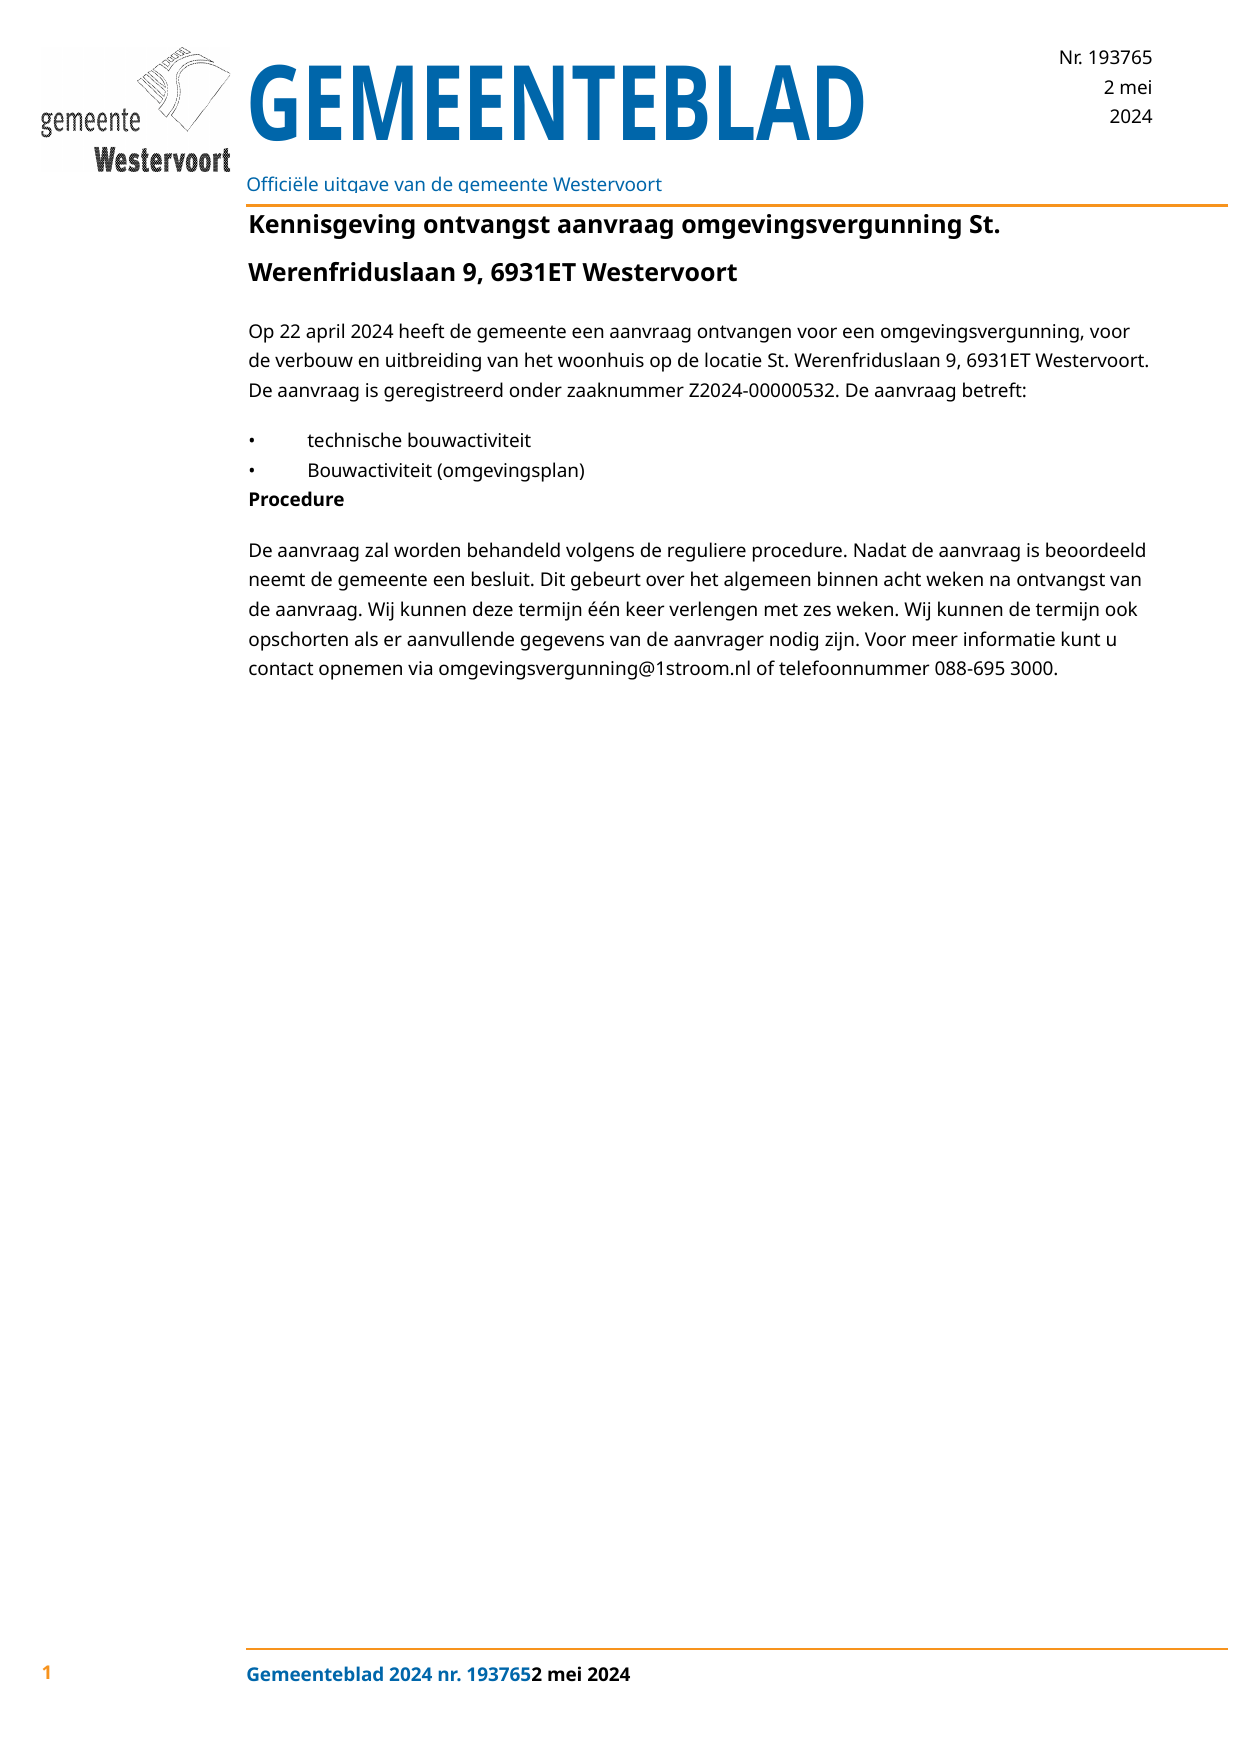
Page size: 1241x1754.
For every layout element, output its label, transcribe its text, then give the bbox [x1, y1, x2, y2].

list Bouwactiviteit (omgevingsplan) [248, 457, 1152, 483]
text Op 22 april 2024 heeft de gemeente een aanvraag ontvangen voor een omgevingsvergunning, voor de verbouw en uitbreiding van het woonhuis op de locatie St. Werenfriduslaan 9, 6931ET Westervoort. De aanvraag is geregistreerd onder zaaknummer Z2024-00000532. De aanvraag betreft: [248, 318, 1152, 403]
picture [41, 47, 231, 172]
text Procedure [248, 487, 1152, 512]
list technische bouwactiviteit [248, 427, 1152, 453]
text Kennisgeving ontvangst aanvraag omgevingsvergunning St. Werenfriduslaan 9, 6931ET Westervoort [248, 207, 1152, 288]
text De aanvraag zal worden behandeld volgens de reguliere procedure. Nadat de aanvraag is beoordeeld neemt de gemeente een besluit. Dit gebeurt over het algemeen binnen acht weken na ontvangst van de aanvraag. Wij kunnen deze termijn één keer verlengen met zes weken. Wij kunnen de termijn ook opschorten als er aanvullende gegevens van de aanvrager nodig zijn. Voor meer informatie kunt u contact opnemen via omgevingsvergunning@1stroom.nl of telefoonnummer 088-695 3000. [248, 537, 1152, 681]
